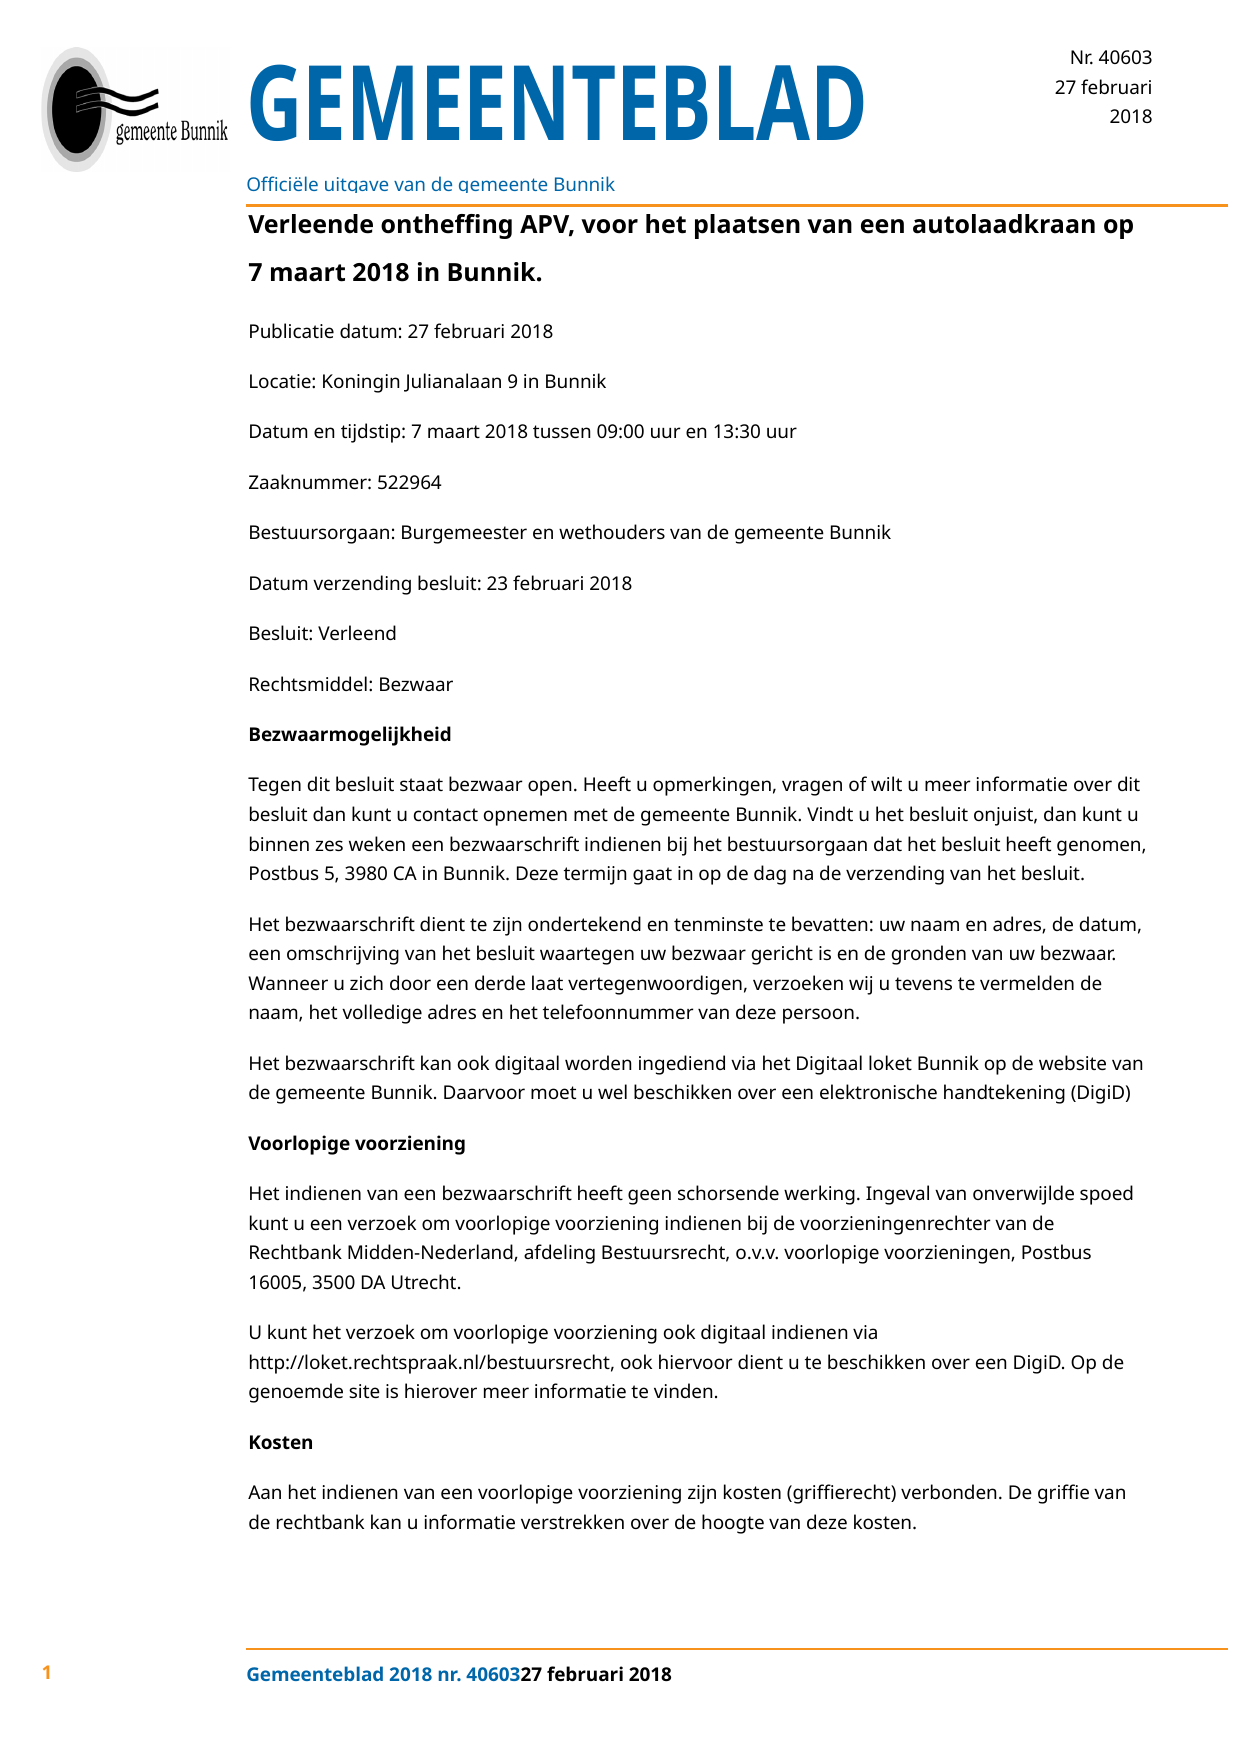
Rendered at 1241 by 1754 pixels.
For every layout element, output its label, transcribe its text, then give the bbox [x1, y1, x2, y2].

text Bezwaarmogelijkheid [248, 721, 1152, 747]
text Aan het indienen van een voorlopige voorziening zijn kosten (griffierecht) verbonden. De griffie van de rechtbank kan u informatie verstrekken over de hoogte van deze kosten. [248, 1479, 1152, 1535]
text Tegen dit besluit staat bezwaar open. Heeft u opmerkingen, vragen of wilt u meer informatie over dit besluit dan kunt u contact opnemen met de gemeente Bunnik. Vindt u het besluit onjuist, dan kunt u binnen zes weken een bezwaarschrift indienen bij het bestuursorgaan dat het besluit heeft genomen, Postbus 5, 3980 CA in Bunnik. Deze termijn gaat in op de dag na de verzending van het besluit. [248, 772, 1152, 886]
text Het bezwaarschrift dient te zijn ondertekend en tenminste te bevatten: uw naam en adres, de datum, een omschrijving van het besluit waartegen uw bezwaar gericht is en de gronden van uw bezwaar. Wanneer u zich door een derde laat vertegenwoordigen, verzoeken wij u tevens te vermelden de naam, het volledige adres en het telefoonnummer van deze persoon. [248, 911, 1152, 1025]
text Voorlopige voorziening [248, 1130, 1152, 1156]
picture [41, 47, 231, 172]
text Locatie: Koningin Julianalaan 9 in Bunnik [248, 368, 1152, 394]
text Kosten [248, 1429, 1152, 1455]
text U kunt het verzoek om voorlopige voorziening ook digitaal indienen via http://loket.rechtspraak.nl/bestuursrecht, ook hiervoor dient u te beschikken over een DigiD. Op de genoemde site is hierover meer informatie te vinden. [248, 1319, 1152, 1404]
text Rechtsmiddel: Bezwaar [248, 671, 1152, 697]
text Datum verzending besluit: 23 februari 2018 [248, 570, 1152, 596]
text Besluit: Verleend [248, 620, 1152, 646]
text Zaaknummer: 522964 [248, 469, 1152, 495]
text Datum en tijdstip: 7 maart 2018 tussen 09:00 uur en 13:30 uur [248, 419, 1152, 444]
text Bestuursorgaan: Burgemeester en wethouders van de gemeente Bunnik [248, 519, 1152, 545]
text Het bezwaarschrift kan ook digitaal worden ingediend via het Digitaal loket Bunnik op de website van de gemeente Bunnik. Daarvoor moet u wel beschikken over een elektronische handtekening (DigiD) [248, 1050, 1152, 1105]
text Verleende ontheffing APV, voor het plaatsen van een autolaadkraan op 7 maart 2018 in Bunnik. [248, 207, 1152, 288]
text Publicatie datum: 27 februari 2018 [248, 318, 1152, 344]
text Het indienen van een bezwaarschrift heeft geen schorsende werking. Ingeval van onverwijlde spoed kunt u een verzoek om voorlopige voorziening indienen bij de voorzieningenrechter van de Rechtbank Midden-Nederland, afdeling Bestuursrecht, o.v.v. voorlopige voorzieningen, Postbus 16005, 3500 DA Utrecht. [248, 1180, 1152, 1295]
